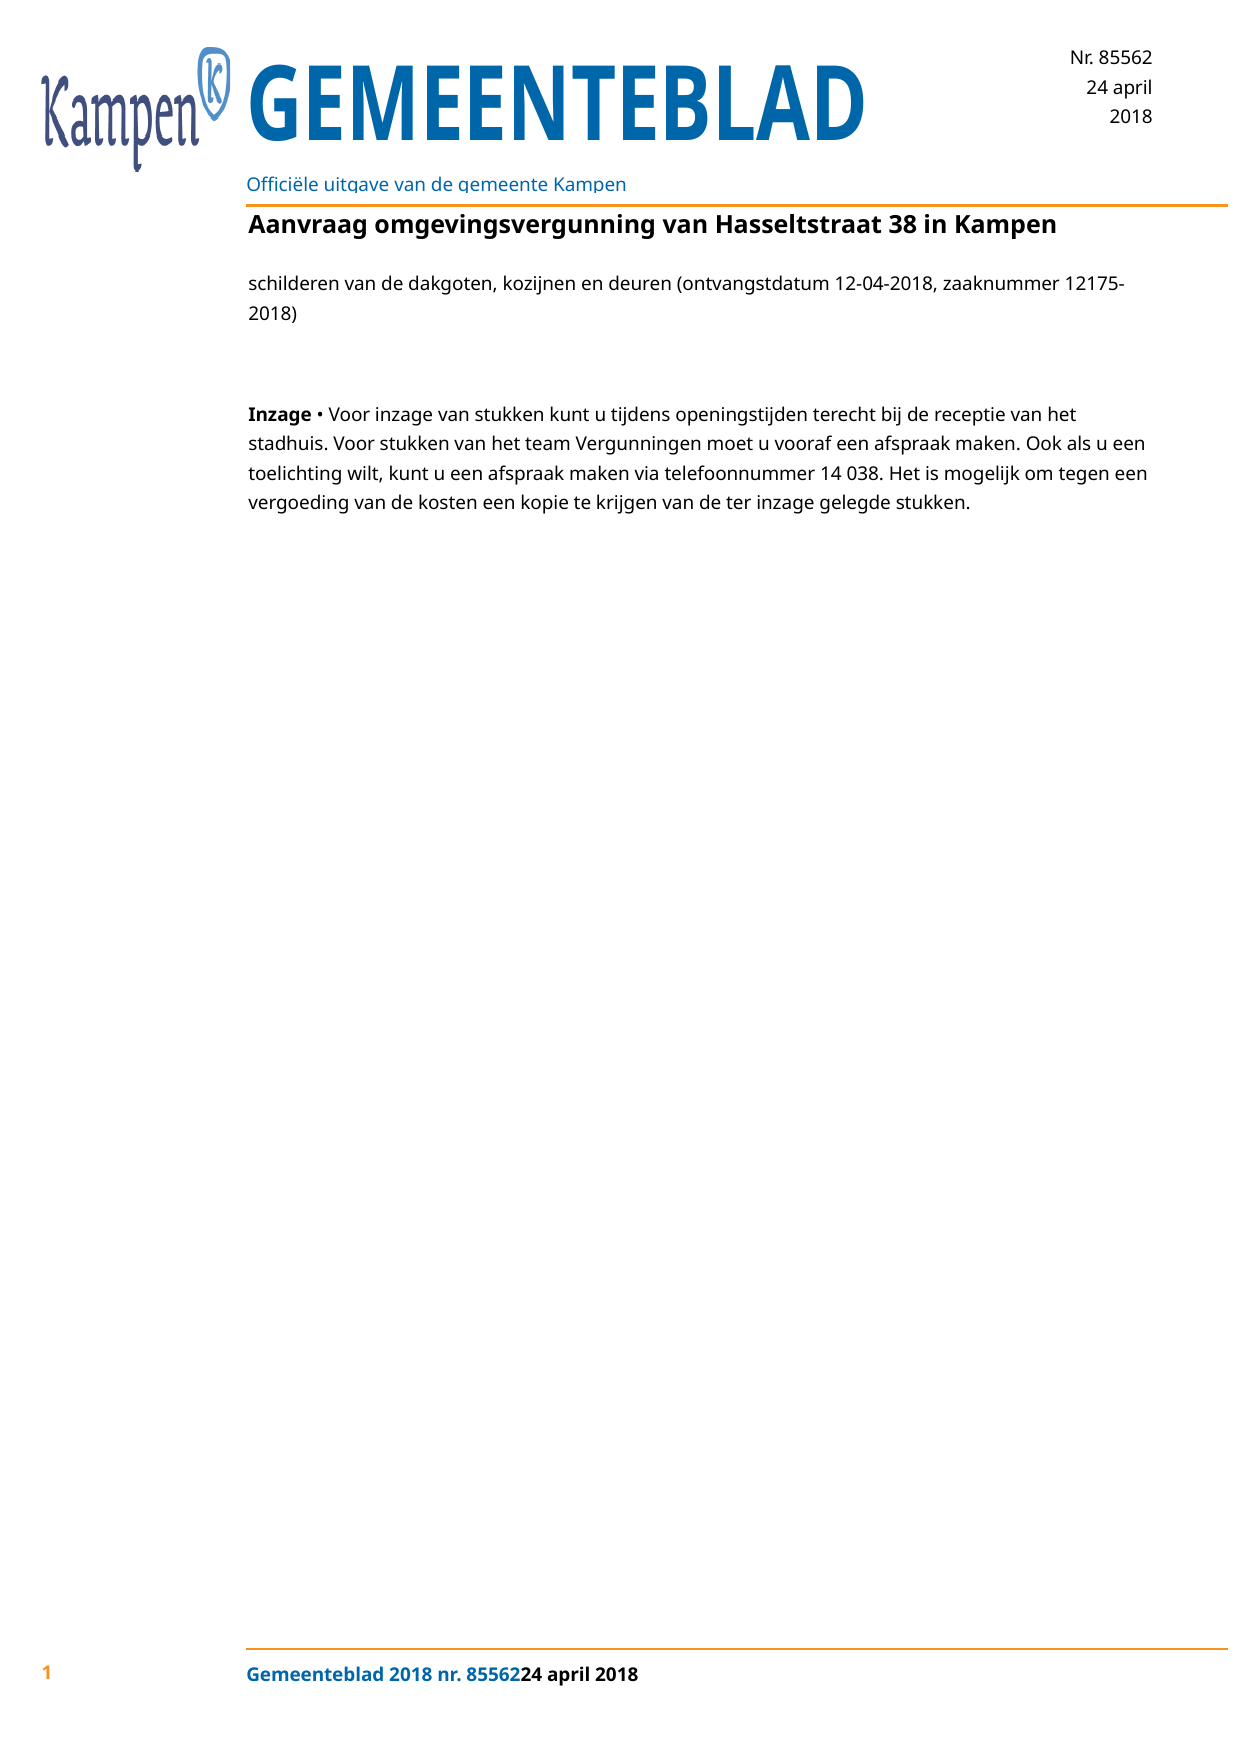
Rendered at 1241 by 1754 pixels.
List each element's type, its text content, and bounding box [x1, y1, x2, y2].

text Aanvraag omgevingsvergunning van Hasseltstraat 38 in Kampen [248, 207, 1152, 241]
text schilderen van de dakgoten, kozijnen en deuren (ontvangstdatum 12-04-2018, zaaknummer 12175-2018) [248, 270, 1152, 326]
picture [41, 47, 231, 172]
text Inzage • Voor inzage van stukken kunt u tijdens openingstijden terecht bij de receptie van het stadhuis. Voor stukken van het team Vergunningen moet u vooraf een afspraak maken. Ook als u een toelichting wilt, kunt u een afspraak maken via telefoonnummer 14 038. Het is mogelijk om tegen een vergoeding van de kosten een kopie te krijgen van de ter inzage gelegde stukken. [248, 401, 1152, 515]
